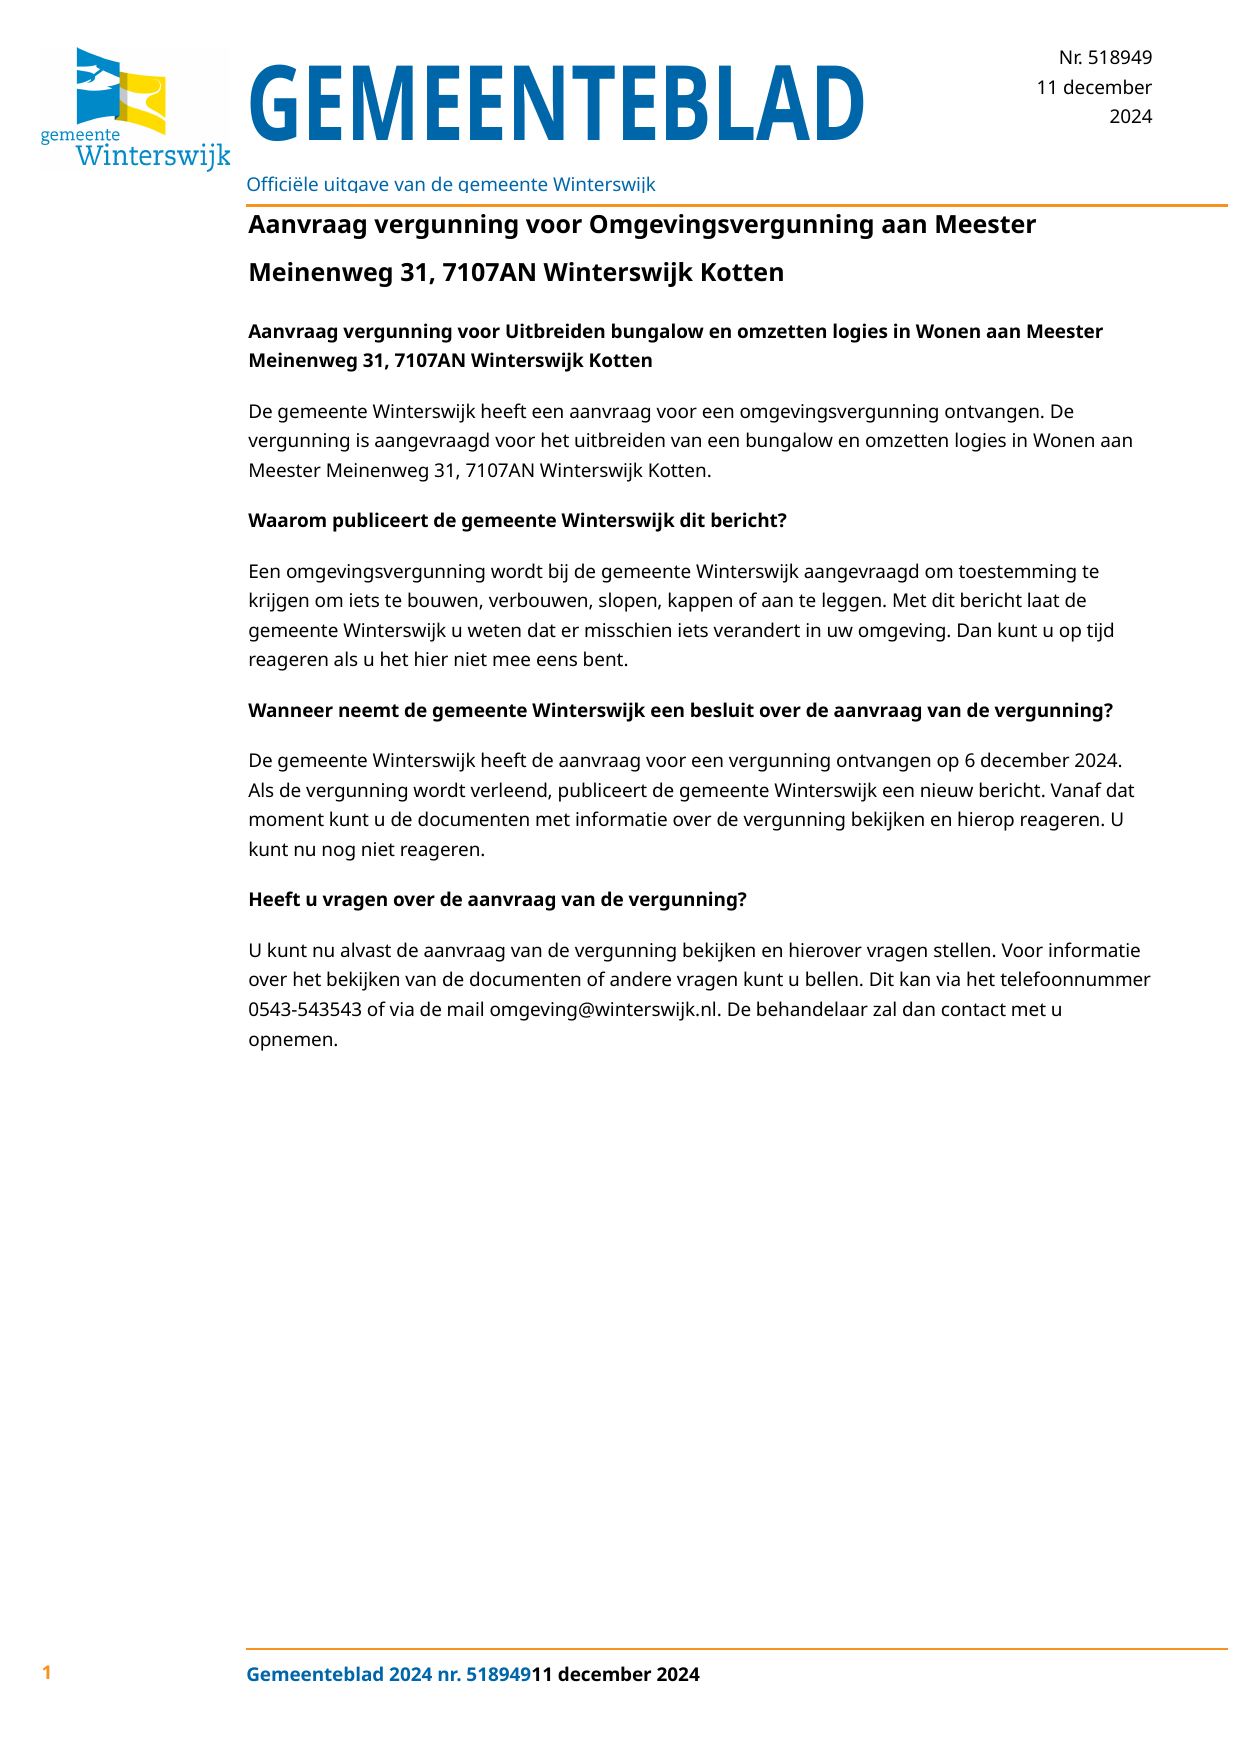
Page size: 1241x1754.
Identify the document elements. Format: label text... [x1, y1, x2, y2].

text Wanneer neemt de gemeente Winterswijk een besluit over de aanvraag van de vergunning? [248, 697, 1152, 723]
picture [41, 47, 231, 172]
text De gemeente Winterswijk heeft een aanvraag voor een omgevingsvergunning ontvangen. De vergunning is aangevraagd voor het uitbreiden van een bungalow en omzetten logies in Wonen aan Meester Meinenweg 31, 7107AN Winterswijk Kotten. [248, 398, 1152, 483]
text U kunt nu alvast de aanvraag van de vergunning bekijken en hierover vragen stellen. Voor informatie over het bekijken van de documenten of andere vragen kunt u bellen. Dit kan via het telefoonnummer 0543-543543 of via de mail omgeving@winterswijk.nl. De behandelaar zal dan contact met u opnemen. [248, 937, 1152, 1052]
text Waarom publiceert de gemeente Winterswijk dit bericht? [248, 507, 1152, 533]
text Een omgevingsvergunning wordt bij de gemeente Winterswijk aangevraagd om toestemming te krijgen om iets te bouwen, verbouwen, slopen, kappen of aan te leggen. Met dit bericht laat de gemeente Winterswijk u weten dat er misschien iets verandert in uw omgeving. Dan kunt u op tijd reageren als u het hier niet mee eens bent. [248, 558, 1152, 672]
text Aanvraag vergunning voor Omgevingsvergunning aan Meester Meinenweg 31, 7107AN Winterswijk Kotten [248, 207, 1152, 288]
text De gemeente Winterswijk heeft de aanvraag voor een vergunning ontvangen op 6 december 2024. Als de vergunning wordt verleend, publiceert de gemeente Winterswijk een nieuw bericht. Vanaf dat moment kunt u de documenten met informatie over de vergunning bekijken en hierop reageren. U kunt nu nog niet reageren. [248, 747, 1152, 862]
text Aanvraag vergunning voor Uitbreiden bungalow en omzetten logies in Wonen aan Meester Meinenweg 31, 7107AN Winterswijk Kotten [248, 318, 1152, 373]
picture [225, 153, 231, 162]
text Heeft u vragen over de aanvraag van de vergunning? [248, 887, 1152, 912]
